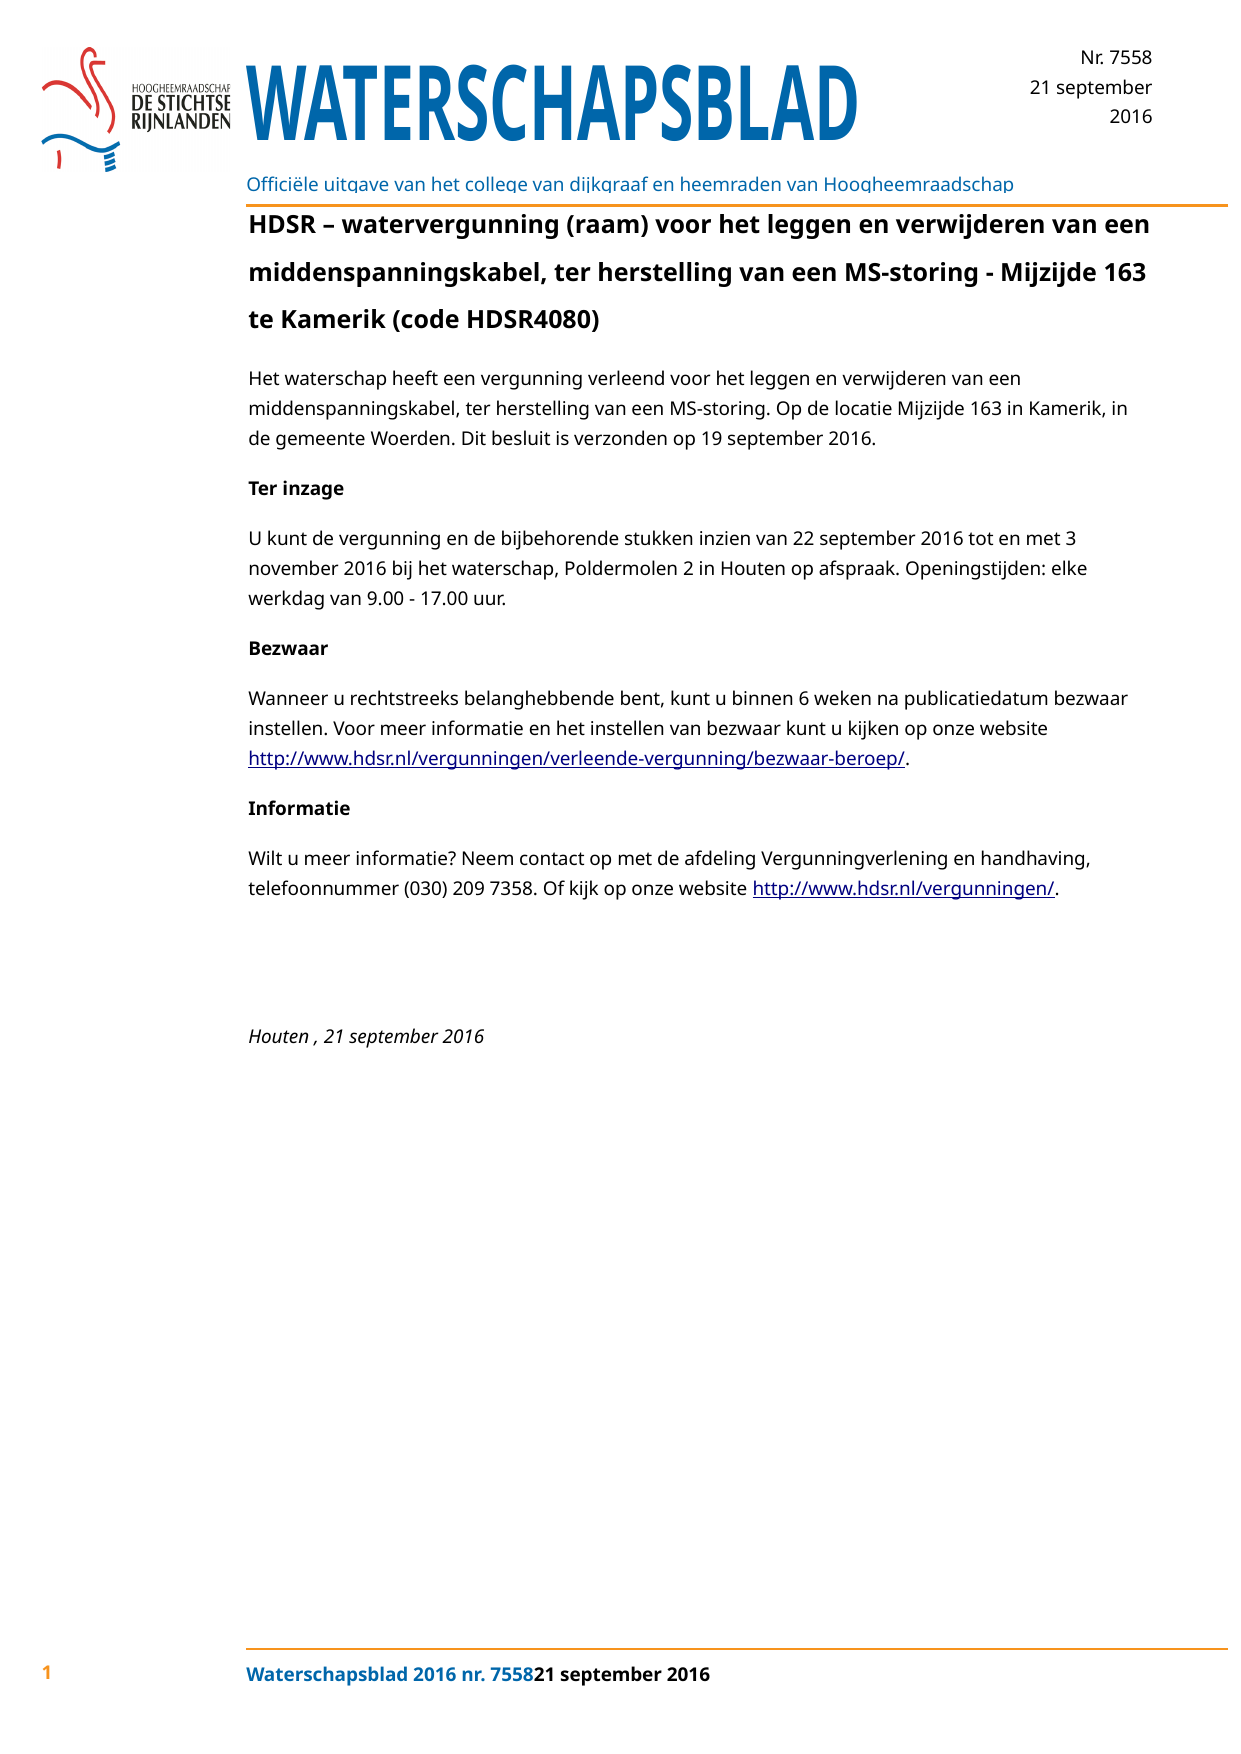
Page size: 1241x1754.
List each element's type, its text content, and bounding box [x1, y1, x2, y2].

text Informatie [248, 795, 1152, 821]
text Bezwaar [248, 635, 1152, 661]
text HDSR – watervergunning (raam) voor het leggen en verwijderen van een middenspanningskabel, ter herstelling van een MS-storing - Mijzijde 163 te Kamerik (code HDSR4080) [248, 207, 1152, 336]
text Houten , 21 september 2016 [248, 1024, 1152, 1049]
text Het waterschap heeft een vergunning verleend voor het leggen en verwijderen van een middenspanningskabel, ter herstelling van een MS-storing. Op de locatie Mijzijde 163 in Kamerik, in de gemeente Woerden. Dit besluit is verzonden op 19 september 2016. [248, 366, 1152, 450]
text U kunt de vergunning en de bijbehorende stukken inzien van 22 september 2016 tot en met 3 november 2016 bij het waterschap, Poldermolen 2 in Houten op afspraak. Openingstijden: elke werkdag van 9.00 - 17.00 uur. [248, 526, 1152, 610]
picture [41, 47, 231, 172]
text Wanneer u rechtstreeks belanghebbende bent, kunt u binnen 6 weken na publicatiedatum bezwaar instellen. Voor meer informatie en het instellen van bezwaar kunt u kijken op onze website http://www.hdsr.nl/vergunningen/verleende-vergunning/bezwaar-beroep/. [248, 686, 1152, 770]
text Wilt u meer informatie? Neem contact op met de afdeling Vergunningverlening en handhaving, telefoonnummer (030) 209 7358. Of kijk op onze website http://www.hdsr.nl/vergunningen/. [248, 846, 1152, 901]
text Ter inzage [248, 475, 1152, 501]
